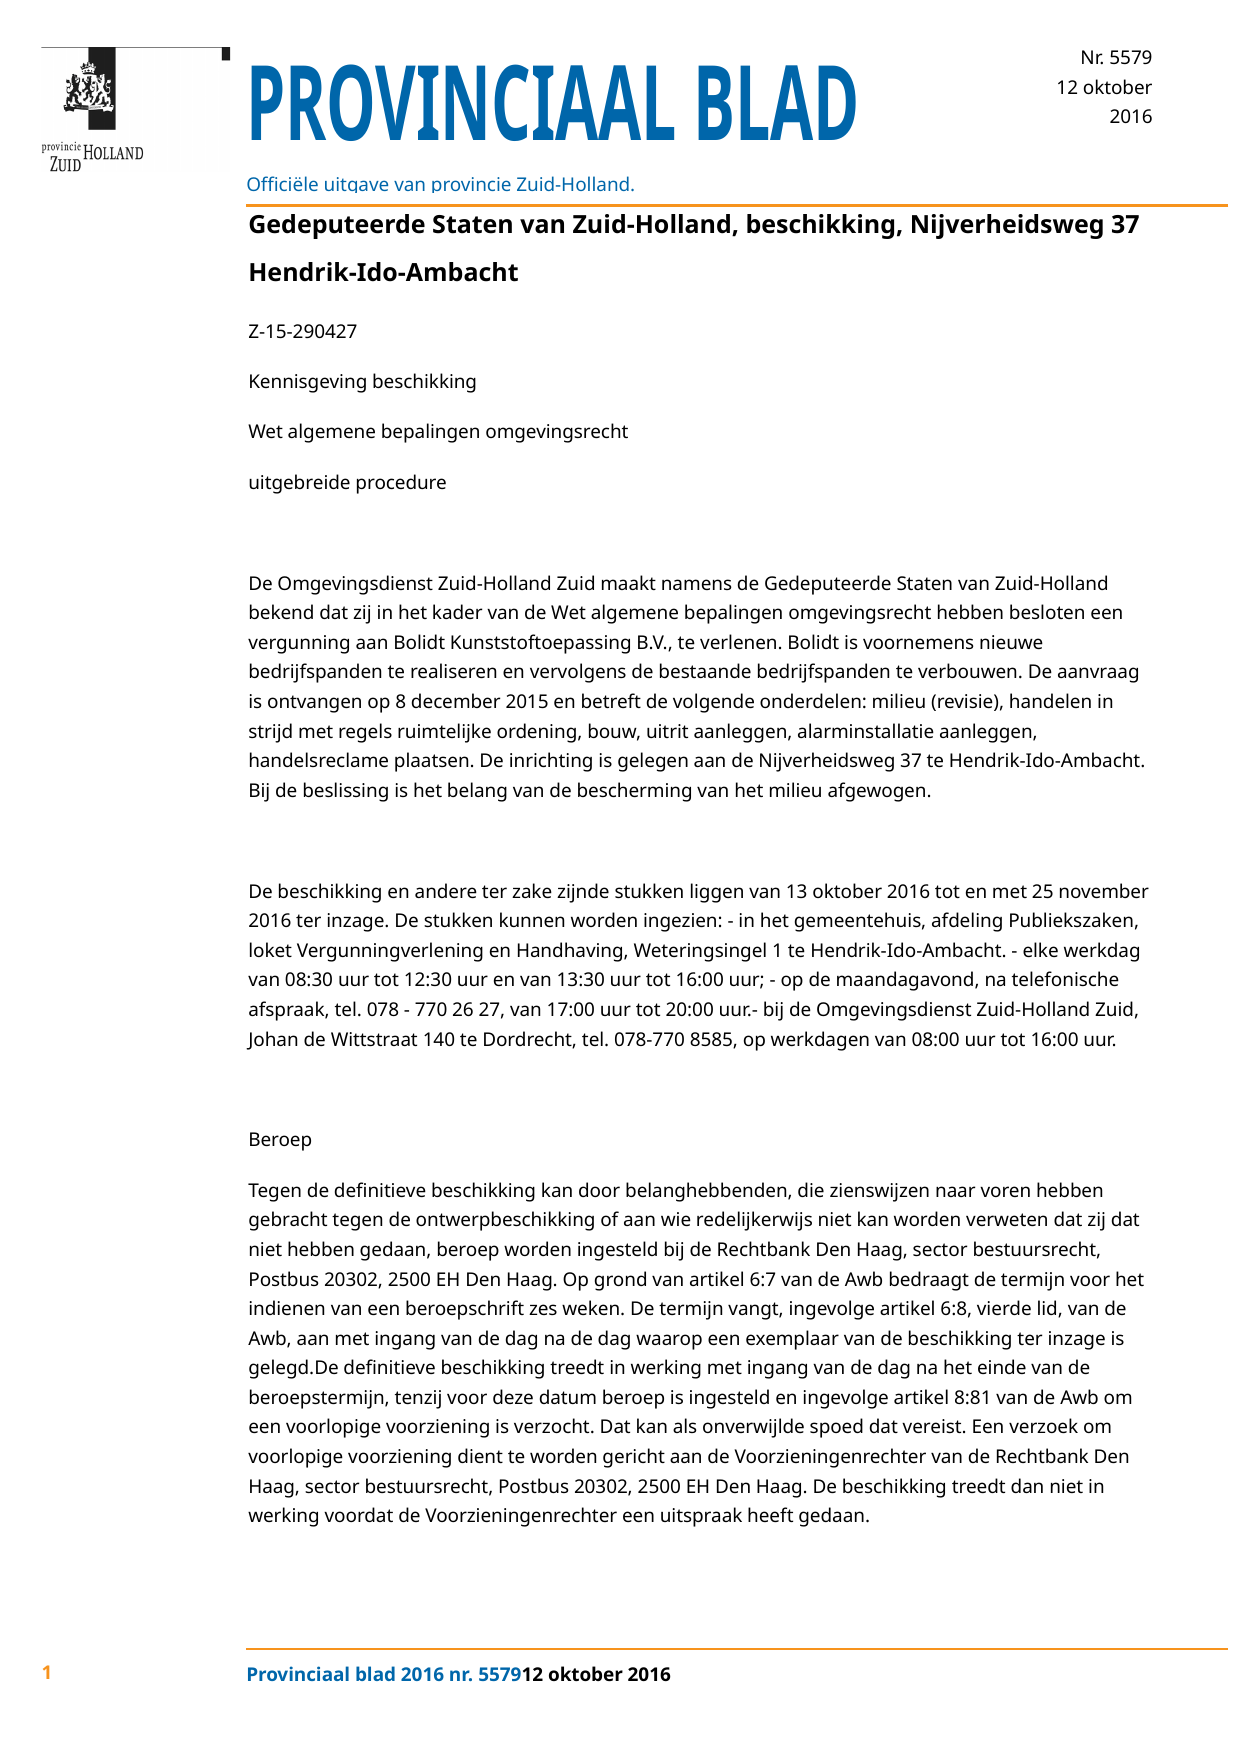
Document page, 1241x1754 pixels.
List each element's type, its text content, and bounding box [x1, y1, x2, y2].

picture [41, 47, 231, 172]
text Beroep [248, 1127, 1152, 1152]
text De Omgevingsdienst Zuid-Holland Zuid maakt namens de Gedeputeerde Staten van Zuid-Holland bekend dat zij in het kader van de Wet algemene bepalingen omgevingsrecht hebben besloten een vergunning aan Bolidt Kunststoftoepassing B.V., te verlenen. Bolidt is voornemens nieuwe bedrijfspanden te realiseren en vervolgens de bestaande bedrijfspanden te verbouwen. De aanvraag is ontvangen op 8 december 2015 en betreft de volgende onderdelen: milieu (revisie), handelen in strijd met regels ruimtelijke ordening, bouw, uitrit aanleggen, alarminstallatie aanleggen, handelsreclame plaatsen. De inrichting is gelegen aan de Nijverheidsweg 37 te Hendrik-Ido-Ambacht. Bij de beslissing is het belang van de bescherming van het milieu afgewogen. [248, 570, 1152, 803]
text De beschikking en andere ter zake zijnde stukken liggen van 13 oktober 2016 tot en met 25 november 2016 ter inzage. De stukken kunnen worden ingezien: - in het gemeentehuis, afdeling Publiekszaken, loket Vergunningverlening en Handhaving, Weteringsingel 1 te Hendrik-Ido-Ambacht. - elke werkdag van 08:30 uur tot 12:30 uur en van 13:30 uur tot 16:00 uur; - op de maandagavond, na telefonische afspraak, tel. 078 - 770 26 27, van 17:00 uur tot 20:00 uur.- bij de Omgevingsdienst Zuid-Holland Zuid, Johan de Wittstraat 140 te Dordrecht, tel. 078-770 8585, op werkdagen van 08:00 uur tot 16:00 uur. [248, 878, 1152, 1052]
text Gedeputeerde Staten van Zuid-Holland, beschikking, Nijverheidsweg 37 Hendrik-Ido-Ambacht [248, 207, 1152, 288]
text Kennisgeving beschikking [248, 368, 1152, 394]
text uitgebreide procedure [248, 469, 1152, 495]
text Wet algemene bepalingen omgevingsrecht [248, 419, 1152, 444]
text Tegen de definitieve beschikking kan door belanghebbenden, die zienswijzen naar voren hebben gebracht tegen de ontwerpbeschikking of aan wie redelijkerwijs niet kan worden verweten dat zij dat niet hebben gedaan, beroep worden ingesteld bij de Rechtbank Den Haag, sector bestuursrecht, Postbus 20302, 2500 EH Den Haag. Op grond van artikel 6:7 van de Awb bedraagt de termijn voor het indienen van een beroepschrift zes weken. De termijn vangt, ingevolge artikel 6:8, vierde lid, van de Awb, aan met ingang van de dag na de dag waarop een exemplaar van de beschikking ter inzage is gelegd.De definitieve beschikking treedt in werking met ingang van de dag na het einde van de beroepstermijn, tenzij voor deze datum beroep is ingesteld en ingevolge artikel 8:81 van de Awb om een voorlopige voorziening is verzocht. Dat kan als onverwijlde spoed dat vereist. Een verzoek om voorlopige voorziening dient te worden gericht aan de Voorzieningenrechter van de Rechtbank Den Haag, sector bestuursrecht, Postbus 20302, 2500 EH Den Haag. De beschikking treedt dan niet in werking voordat de Voorzieningenrechter een uitspraak heeft gedaan. [248, 1177, 1152, 1528]
text Z-15-290427 [248, 318, 1152, 344]
